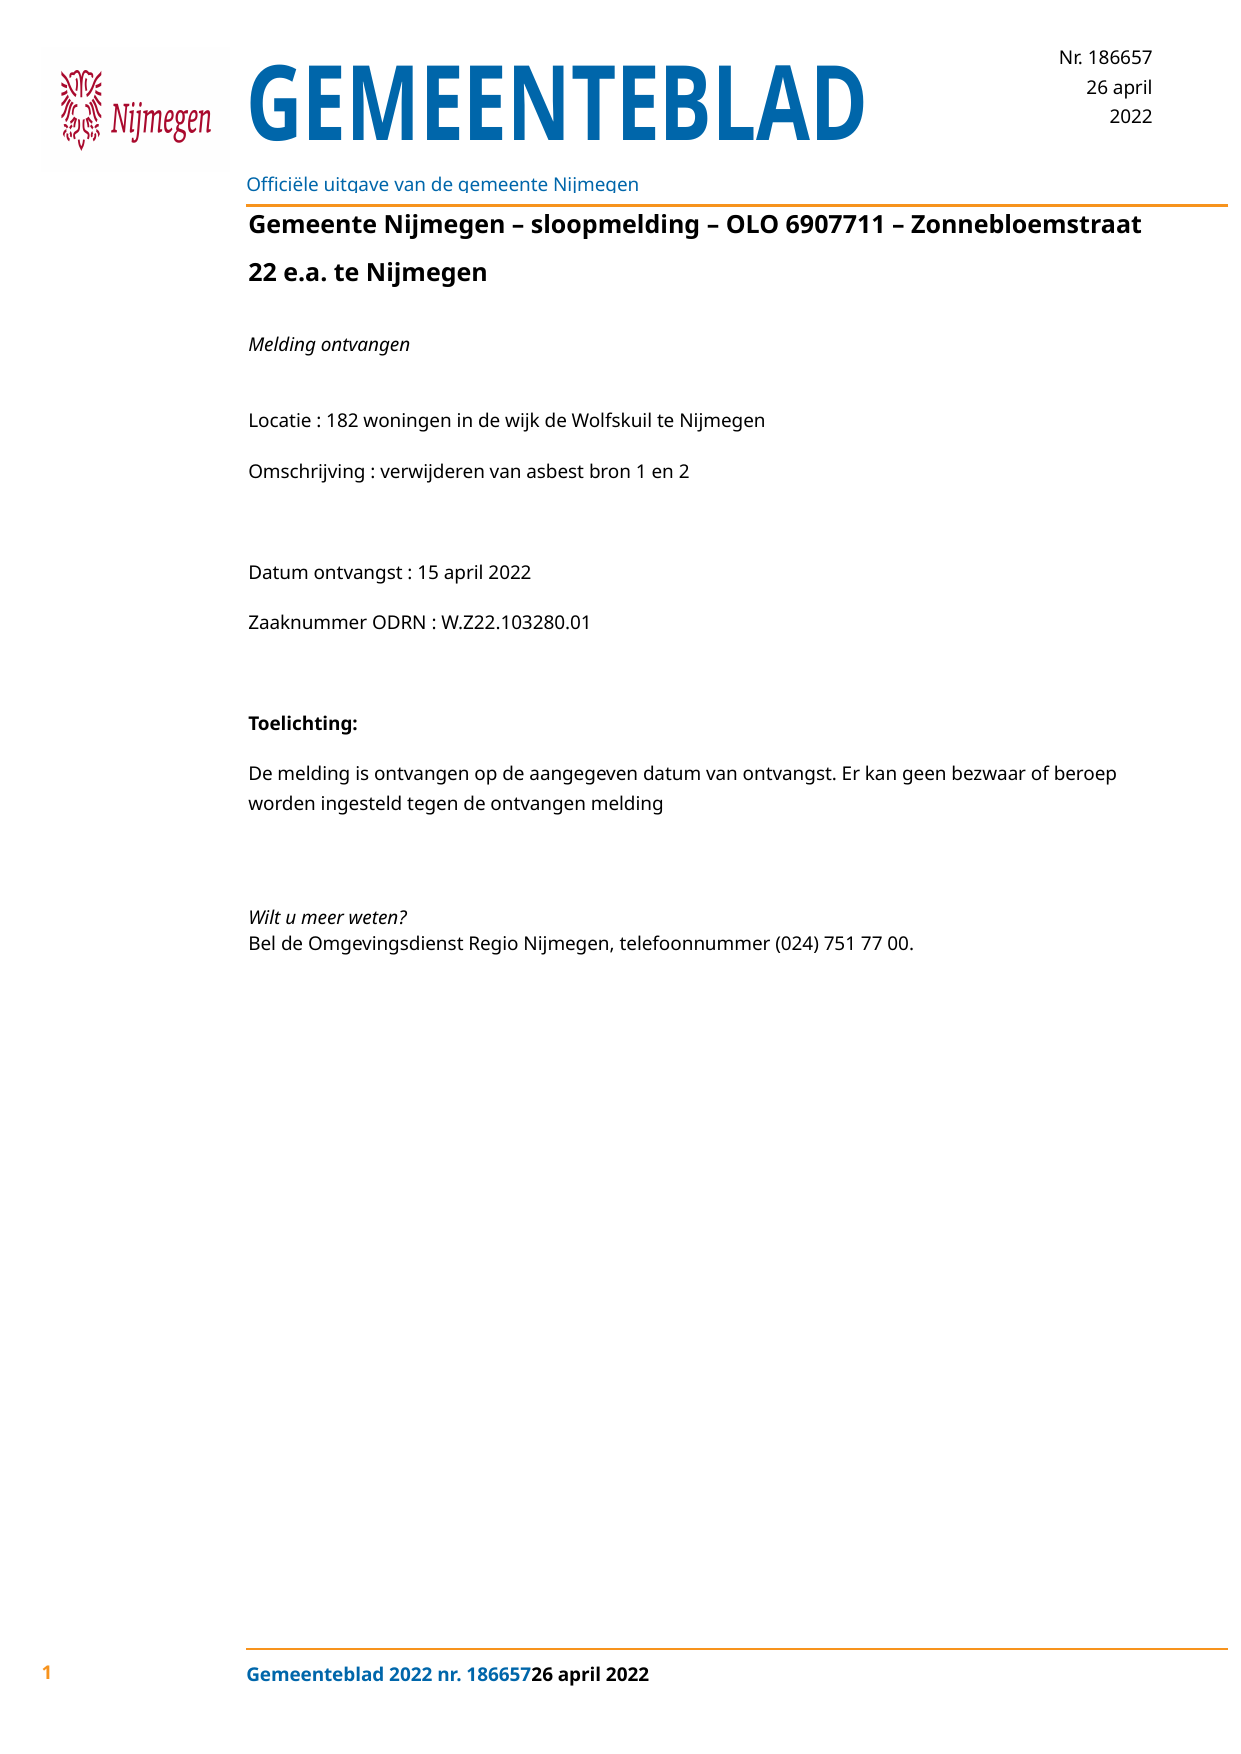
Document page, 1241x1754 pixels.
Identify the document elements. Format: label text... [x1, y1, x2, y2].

text Wilt u meer weten? [248, 904, 1152, 930]
text Omschrijving : verwijderen van asbest bron 1 en 2 [248, 458, 1152, 484]
text Gemeente Nijmegen – sloopmelding – OLO 6907711 – Zonnebloemstraat 22 e.a. te Nijmegen [248, 207, 1152, 288]
text Zaaknummer ODRN : W.Z22.103280.01 [248, 609, 1152, 635]
text Datum ontvangst : 15 april 2022 [248, 559, 1152, 584]
text De melding is ontvangen op de aangegeven datum van ontvangst. Er kan geen bezwaar of beroep worden ingesteld tegen de ontvangen melding [248, 761, 1152, 816]
picture [41, 47, 231, 172]
text Locatie : 182 woningen in de wijk de Wolfskuil te Nijmegen [248, 408, 1152, 433]
text Toelichting: [248, 710, 1152, 736]
text Bel de Omgevingsdienst Regio Nijmegen, telefoonnummer (024) 751 77 00. [248, 930, 1152, 956]
text Melding ontvangen [248, 331, 1152, 357]
